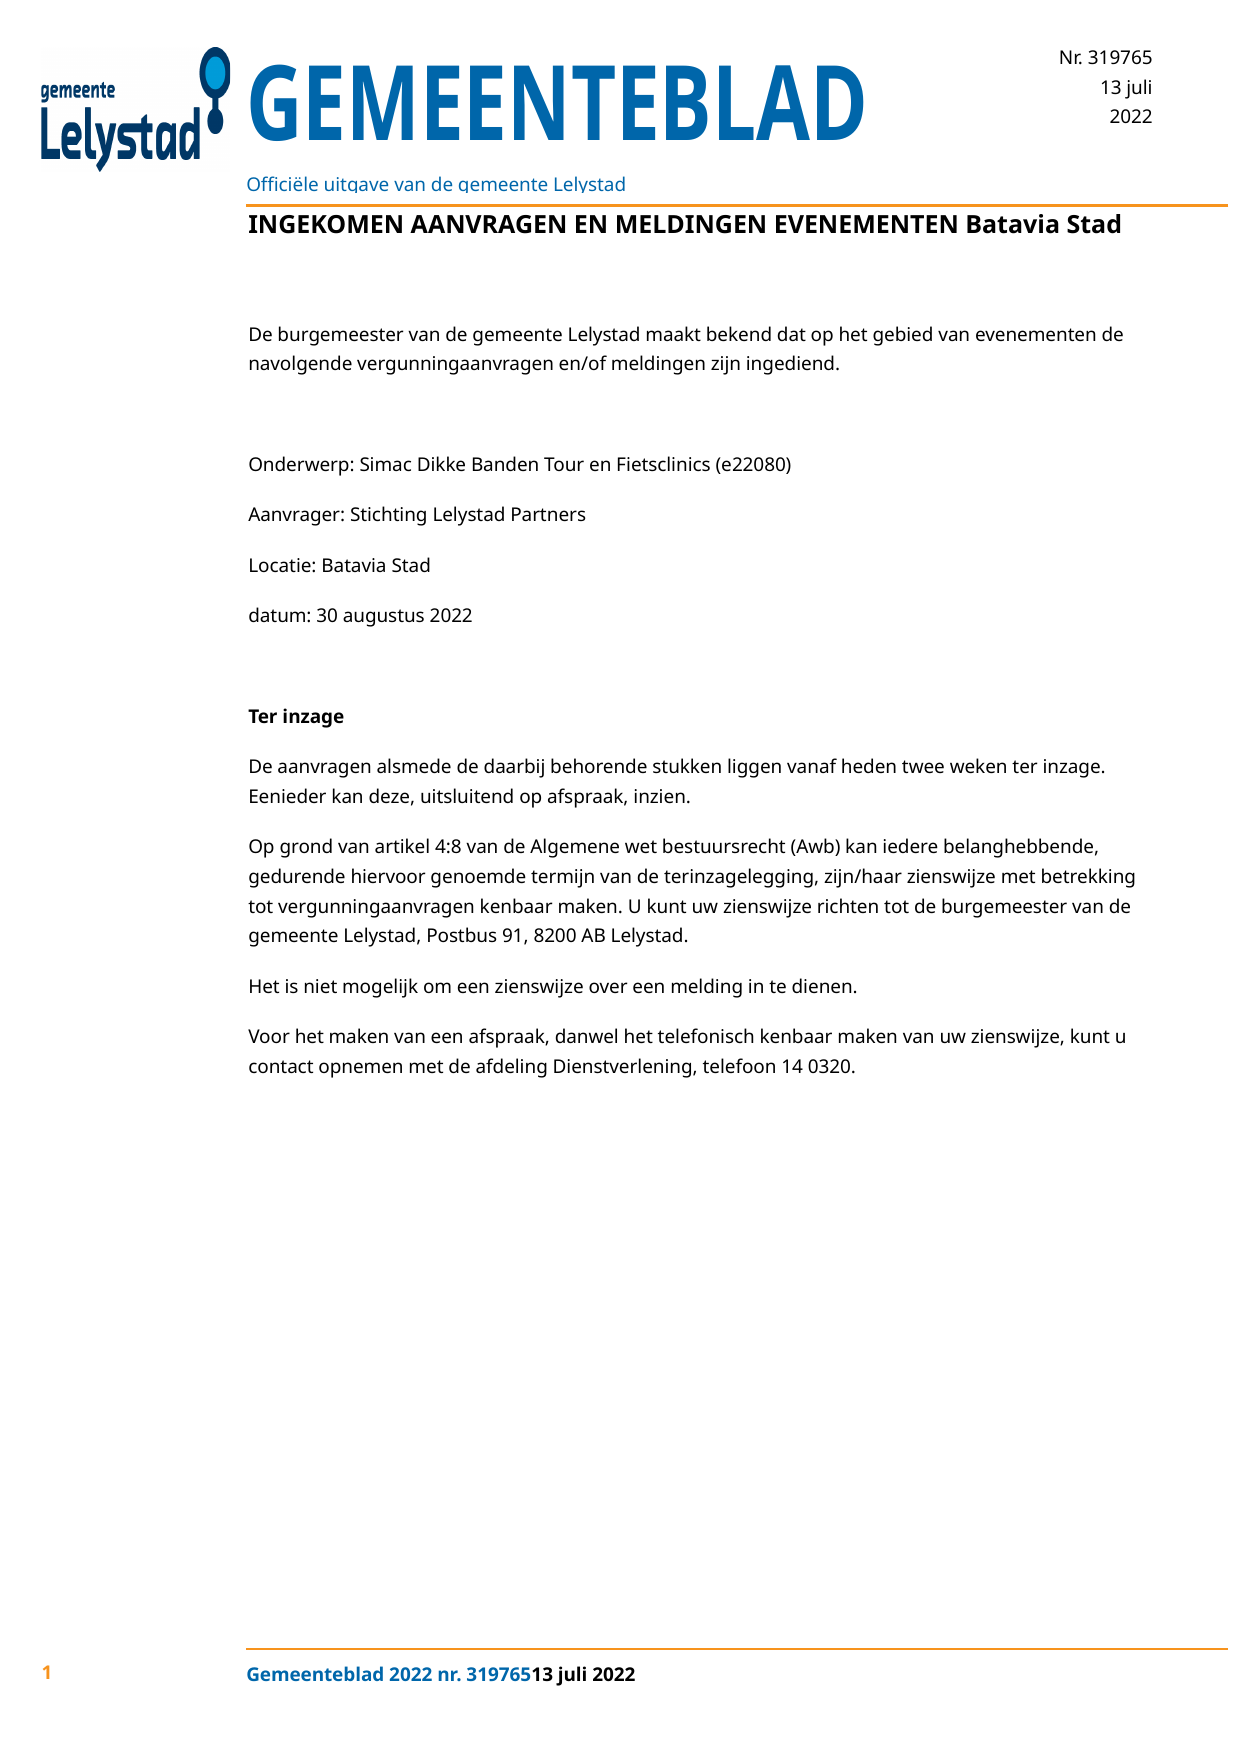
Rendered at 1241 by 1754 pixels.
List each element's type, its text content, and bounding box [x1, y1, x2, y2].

text Het is niet mogelijk om een zienswijze over een melding in te dienen. [248, 973, 1152, 998]
text De burgemeester van de gemeente Lelystad maakt bekend dat op het gebied van evenementen de navolgende vergunningaanvragen en/of meldingen zijn ingediend. [248, 321, 1152, 376]
text Aanvrager: Stichting Lelystad Partners [248, 502, 1152, 527]
text Locatie: Batavia Stad [248, 552, 1152, 578]
text Voor het maken van een afspraak, danwel het telefonisch kenbaar maken van uw zienswijze, kunt u contact opnemen met de afdeling Dienstverlening, telefoon 14 0320. [248, 1023, 1152, 1078]
text Onderwerp: Simac Dikke Banden Tour en Fietsclinics (e22080) [248, 451, 1152, 477]
picture [41, 47, 231, 172]
text INGEKOMEN AANVRAGEN EN MELDINGEN EVENEMENTEN Batavia Stad [248, 207, 1152, 241]
text De aanvragen alsmede de daarbij behorende stukken liggen vanaf heden twee weken ter inzage. Eenieder kan deze, uitsluitend op afspraak, inzien. [248, 754, 1152, 809]
text Ter inzage [248, 703, 1152, 729]
text Op grond van artikel 4:8 van de Algemene wet bestuursrecht (Awb) kan iedere belanghebbende, gedurende hiervoor genoemde termijn van de terinzagelegging, zijn/haar zienswijze met betrekking tot vergunningaanvragen kenbaar maken. U kunt uw zienswijze richten tot de burgemeester van de gemeente Lelystad, Postbus 91, 8200 AB Lelystad. [248, 834, 1152, 948]
text datum: 30 augustus 2022 [248, 602, 1152, 628]
